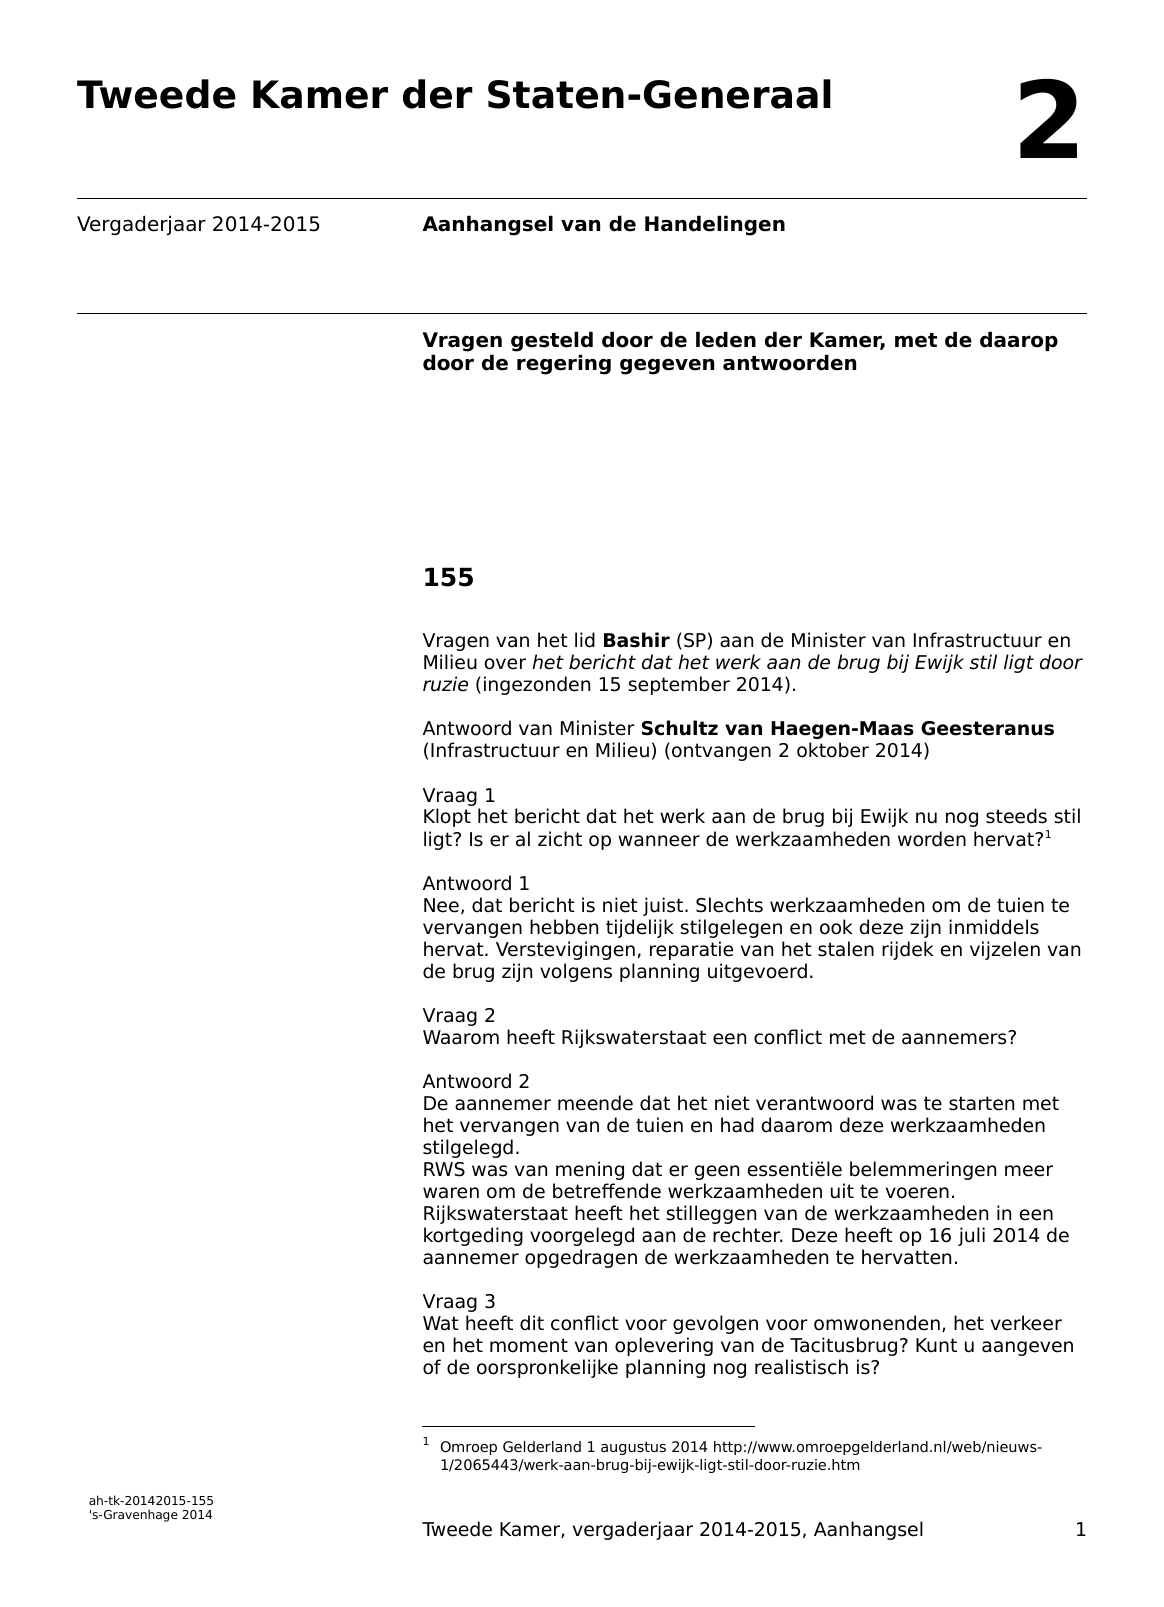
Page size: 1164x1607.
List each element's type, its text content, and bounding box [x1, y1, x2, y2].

text De aannemer meende dat het niet verantwoord was te starten met het vervangen van de tuien en had daarom deze werkzaamheden stilgelegd. [422, 1093, 1087, 1159]
text 155 [422, 563, 1087, 592]
table_cell Vragen gesteld door de leden der Kamer, met de daarop door de regering gegeven antwoorden [422, 314, 1087, 375]
text RWS was van mening dat er geen essentiële belemmeringen meer waren om de betreffende werkzaamheden uit te voeren. [422, 1159, 1087, 1203]
table_cell Vergaderjaar 2014-2015 [77, 199, 422, 313]
text Vraag 2 [422, 1005, 1087, 1027]
text Vragen van het lid Bashir (SP) aan de Minister van Infrastructuur en Milieu over het bericht dat het werk aan de brug bij Ewijk stil ligt door ruzie (ingezonden 15 september 2014). [422, 630, 1087, 696]
table_header 2 [886, 59, 1087, 198]
text Nee, dat bericht is niet juist. Slechts werkzaamheden om de tuien te vervangen hebben tijdelijk stilgelegen en ook deze zijn inmiddels hervat. Verstevigingen, reparatie van het stalen rijdek en vijzelen van de brug zijn volgens planning uitgevoerd. [422, 894, 1087, 982]
text 's-Gravenhage 2014 [88, 1508, 323, 1522]
text Vraag 1 [422, 784, 1087, 806]
table_cell Aanhangsel van de Handelingen [422, 199, 1087, 313]
text Antwoord 2 [422, 1071, 1087, 1093]
text Vraag 3 [422, 1291, 1087, 1313]
text Wat heeft dit conflict voor gevolgen voor omwonenden, het verkeer en het moment van oplevering van de Tacitusbrug? Kunt u aangeven of de oorspronkelijke planning nog realistisch is? [422, 1313, 1087, 1379]
text Rijkswaterstaat heeft het stilleggen van de werkzaamheden in een kortgeding voorgelegd aan de rechter. Deze heeft op 16 juli 2014 de aannemer opgedragen de werkzaamheden te hervatten. [422, 1203, 1087, 1269]
text Antwoord van Minister Schultz van Haegen-Maas Geesteranus (Infrastructuur en Milieu) (ontvangen 2 oktober 2014) [422, 718, 1087, 762]
text ah-tk-20142015-155 [88, 1494, 323, 1508]
table_cell [77, 314, 422, 375]
text Klopt het bericht dat het werk aan de brug bij Ewijk nu nog steeds stil ligt? Is er al zicht op wanneer de werkzaamheden worden hervat? [422, 806, 1087, 850]
text Waarom heeft Rijkswaterstaat een conflict met de aannemers? [422, 1027, 1087, 1049]
text Antwoord 1 [422, 873, 1087, 894]
table_header Tweede Kamer der Staten-Generaal [77, 59, 886, 198]
text Omroep Gelderland 1 augustus 2014 http://www.omroepgelderland.nl/web/nieuws-1/2065443/werk-aan-brug-bij-ewijk-ligt-stil-door-ruzie.htm [422, 1435, 1087, 1474]
